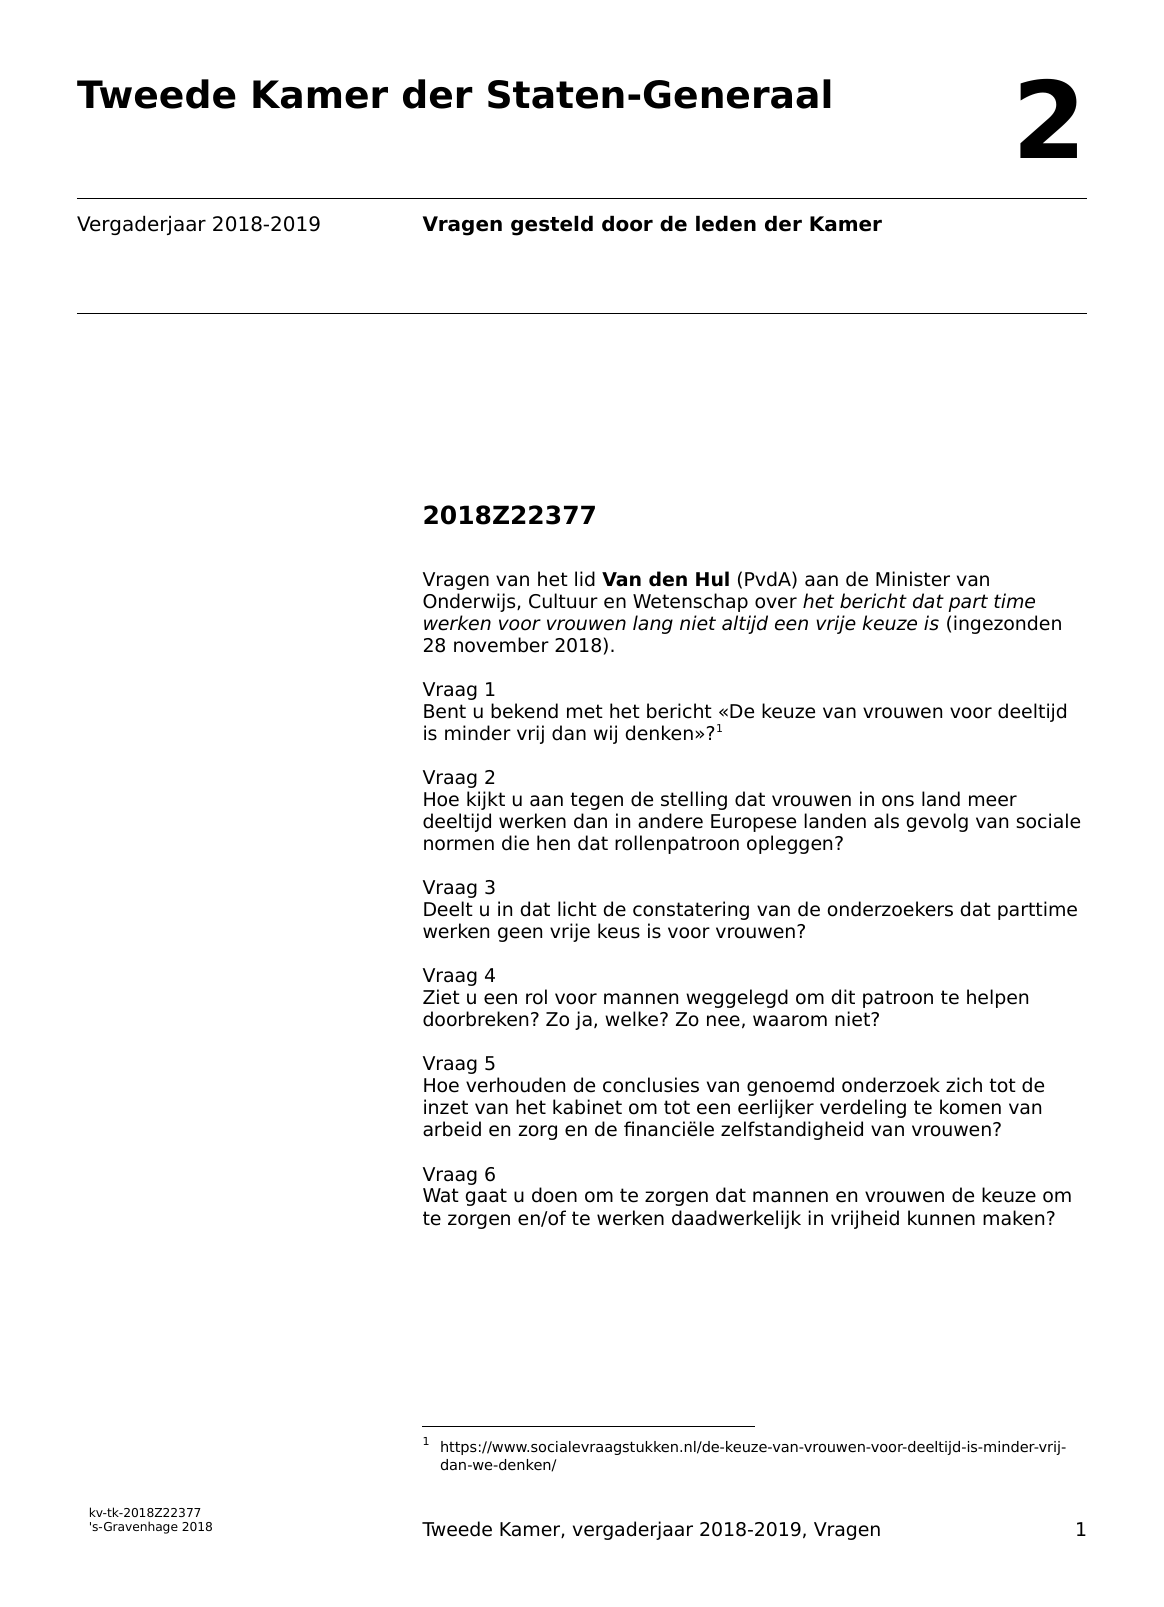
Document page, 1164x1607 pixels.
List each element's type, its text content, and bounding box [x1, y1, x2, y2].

text Vraag 1 [422, 679, 1087, 701]
text Deelt u in dat licht de constatering van de onderzoekers dat parttime werken geen vrije keus is voor vrouwen? [422, 899, 1087, 943]
text Vraag 5 [422, 1053, 1087, 1075]
text kv-tk-2018Z22377 [88, 1506, 323, 1520]
table_cell Vragen gesteld door de leden der Kamer [422, 199, 1087, 313]
text Hoe kijkt u aan tegen de stelling dat vrouwen in ons land meer deeltijd werken dan in andere Europese landen als gevolg van sociale normen die hen dat rollenpatroon opleggen? [422, 789, 1087, 855]
text Vraag 6 [422, 1163, 1087, 1185]
text Hoe verhouden de conclusies van genoemd onderzoek zich tot de inzet van het kabinet om tot een eerlijker verdeling te komen van arbeid en zorg en de financiële zelfstandigheid van vrouwen? [422, 1075, 1087, 1141]
table_header 2 [886, 59, 1087, 198]
text Vraag 2 [422, 767, 1087, 789]
text https://www.socialevraagstukken.nl/de-keuze-van-vrouwen-voor-deeltijd-is-minder-vrij-dan-we-denken/ [422, 1435, 1087, 1474]
text Vragen van het lid Van den Hul (PvdA) aan de Minister van Onderwijs, Cultuur en Wetenschap over het bericht dat part time werken voor vrouwen lang niet altijd een vrije keuze is (ingezonden 28 november 2018). [422, 569, 1087, 657]
text 2018Z22377 [422, 501, 1087, 531]
table_cell Vergaderjaar 2018-2019 [77, 199, 422, 313]
text Wat gaat u doen om te zorgen dat mannen en vrouwen de keuze om te zorgen en/of te werken daadwerkelijk in vrijheid kunnen maken? [422, 1185, 1087, 1229]
table_header Tweede Kamer der Staten-Generaal [77, 59, 886, 198]
text 's-Gravenhage 2018 [88, 1520, 323, 1534]
text Vraag 4 [422, 965, 1087, 987]
text Ziet u een rol voor mannen weggelegd om dit patroon te helpen doorbreken? Zo ja, welke? Zo nee, waarom niet? [422, 987, 1087, 1031]
text Vraag 3 [422, 877, 1087, 899]
text Bent u bekend met het bericht «De keuze van vrouwen voor deeltijd is minder vrij dan wij denken»? [422, 701, 1087, 745]
